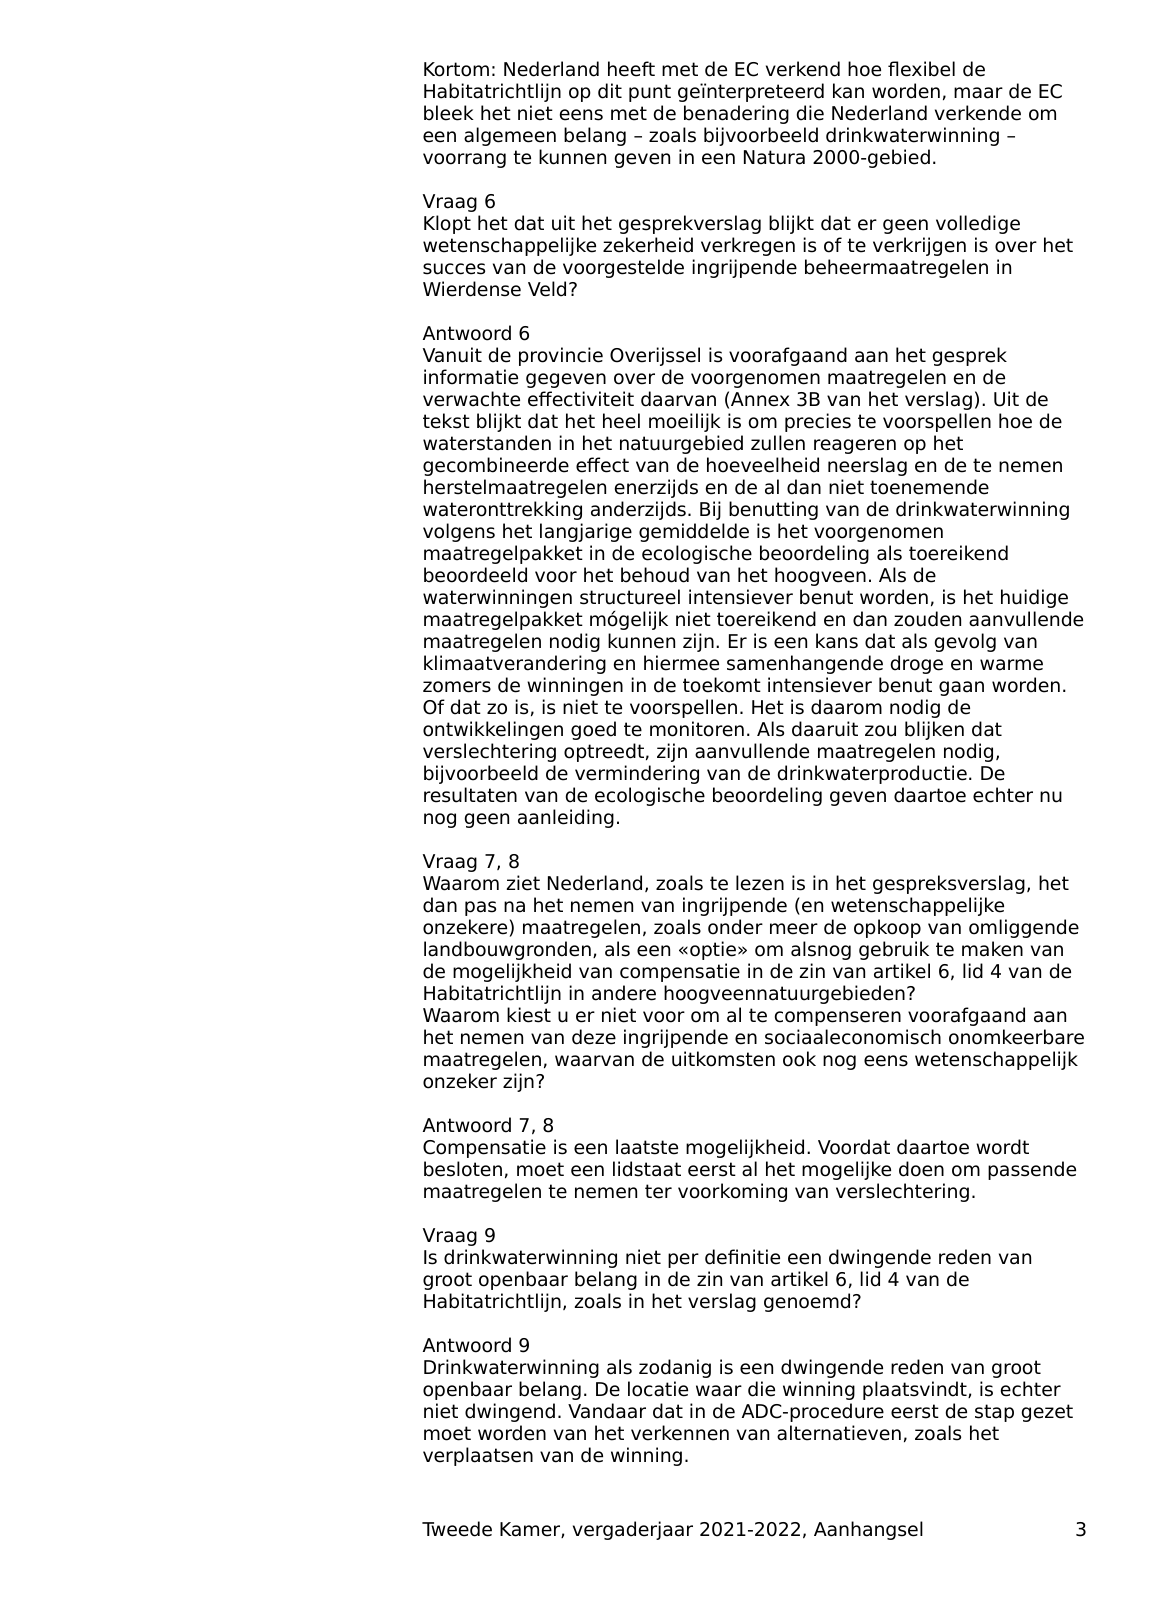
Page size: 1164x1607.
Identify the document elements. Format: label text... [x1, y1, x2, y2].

text Vanuit de provincie Overijssel is voorafgaand aan het gesprek informatie gegeven over de voorgenomen maatregelen en de verwachte effectiviteit daarvan (Annex 3B van het verslag). Uit de tekst blijkt dat het heel moeilijk is om precies te voorspellen hoe de waterstanden in het natuurgebied zullen reageren op het gecombineerde effect van de hoeveelheid neerslag en de te nemen herstelmaatregelen enerzijds en de al dan niet toenemende wateronttrekking anderzijds. Bij benutting van de drinkwaterwinning volgens het langjarige gemiddelde is het voorgenomen maatregelpakket in de ecologische beoordeling als toereikend beoordeeld voor het behoud van het hoogveen. Als de waterwinningen structureel intensiever benut worden, is het huidige maatregelpakket mógelijk niet toereikend en dan zouden aanvullende maatregelen nodig kunnen zijn. Er is een kans dat als gevolg van klimaatverandering en hiermee samenhangende droge en warme zomers de winningen in de toekomt intensiever benut gaan worden. Of dat zo is, is niet te voorspellen. Het is daarom nodig de ontwikkelingen goed te monitoren. Als daaruit zou blijken dat verslechtering optreedt, zijn aanvullende maatregelen nodig, bijvoorbeeld de vermindering van de drinkwaterproductie. De resultaten van de ecologische beoordeling geven daartoe echter nu nog geen aanleiding. [422, 345, 1087, 829]
text Antwoord 6 [422, 323, 1087, 345]
text Is drinkwaterwinning niet per definitie een dwingende reden van groot openbaar belang in de zin van artikel 6, lid 4 van de Habitatrichtlijn, zoals in het verslag genoemd? [422, 1247, 1087, 1313]
text Vraag 6 [422, 191, 1087, 213]
text Vraag 7, 8 [422, 851, 1087, 873]
text Drinkwaterwinning als zodanig is een dwingende reden van groot openbaar belang. De locatie waar die winning plaatsvindt, is echter niet dwingend. Vandaar dat in de ADC-procedure eerst de stap gezet moet worden van het verkennen van alternatieven, zoals het verplaatsen van de winning. [422, 1357, 1087, 1467]
text Kortom: Nederland heeft met de EC verkend hoe flexibel de Habitatrichtlijn op dit punt geïnterpreteerd kan worden, maar de EC bleek het niet eens met de benadering die Nederland verkende om een algemeen belang – zoals bijvoorbeeld drinkwaterwinning – voorrang te kunnen geven in een Natura 2000-gebied. [422, 59, 1087, 169]
text Antwoord 9 [422, 1335, 1087, 1357]
text Klopt het dat uit het gesprekverslag blijkt dat er geen volledige wetenschappelijke zekerheid verkregen is of te verkrijgen is over het succes van de voorgestelde ingrijpende beheermaatregelen in Wierdense Veld? [422, 213, 1087, 301]
text Compensatie is een laatste mogelijkheid. Voordat daartoe wordt besloten, moet een lidstaat eerst al het mogelijke doen om passende maatregelen te nemen ter voorkoming van verslechtering. [422, 1137, 1087, 1203]
text Waarom kiest u er niet voor om al te compenseren voorafgaand aan het nemen van deze ingrijpende en sociaaleconomisch onomkeerbare maatregelen, waarvan de uitkomsten ook nog eens wetenschappelijk onzeker zijn? [422, 1005, 1087, 1093]
text Vraag 9 [422, 1225, 1087, 1247]
text Waarom ziet Nederland, zoals te lezen is in het gespreksverslag, het dan pas na het nemen van ingrijpende (en wetenschappelijke onzekere) maatregelen, zoals onder meer de opkoop van omliggende landbouwgronden, als een «optie» om alsnog gebruik te maken van de mogelijkheid van compensatie in de zin van artikel 6, lid 4 van de Habitatrichtlijn in andere hoogveennatuurgebieden? [422, 873, 1087, 1005]
text Antwoord 7, 8 [422, 1115, 1087, 1137]
